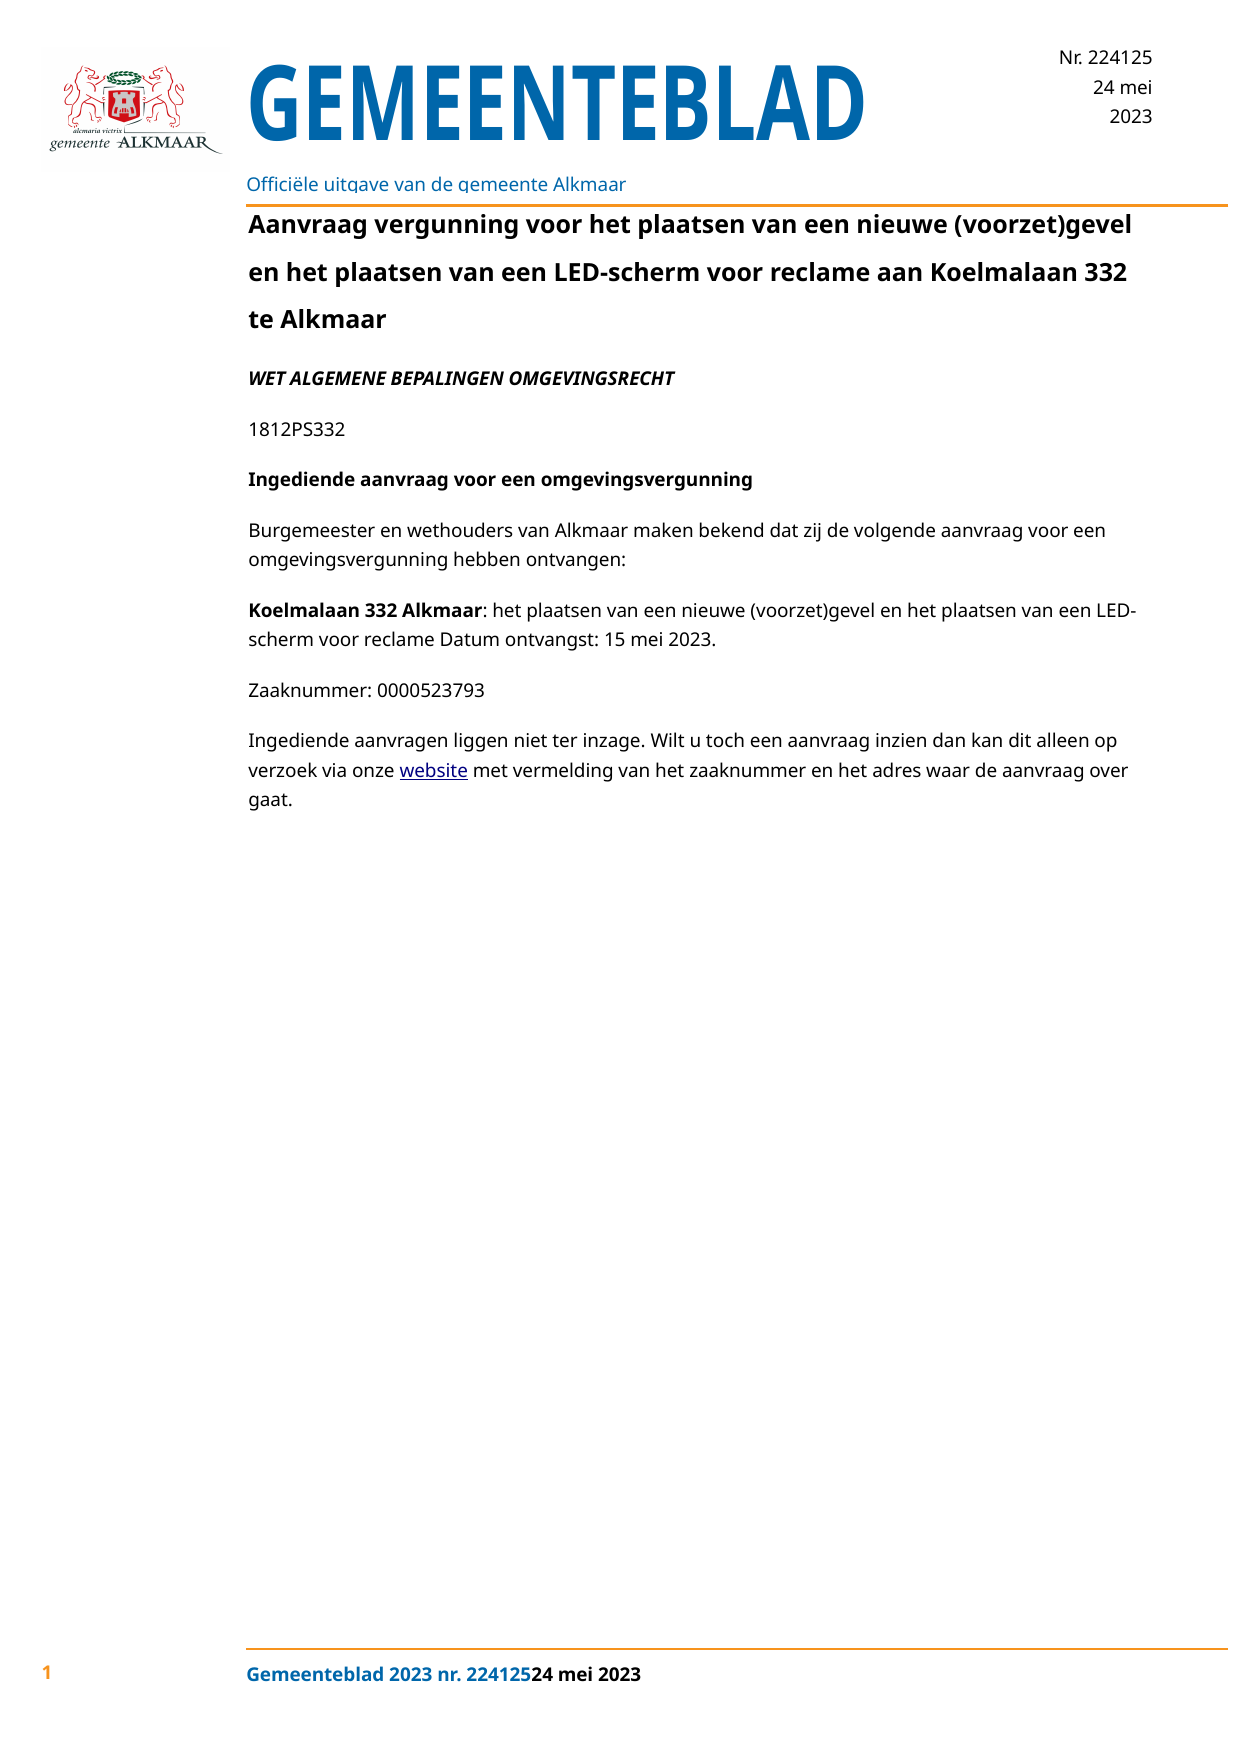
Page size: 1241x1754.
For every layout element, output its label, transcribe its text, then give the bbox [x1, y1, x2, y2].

text 1812PS332 [248, 416, 1152, 442]
text WET ALGEMENE BEPALINGEN OMGEVINGSRECHT [248, 366, 1152, 391]
text Aanvraag vergunning voor het plaatsen van een nieuwe (voorzet)gevel en het plaatsen van een LED-scherm voor reclame aan Koelmalaan 332 te Alkmaar [248, 207, 1152, 336]
text Ingediende aanvraag voor een omgevingsvergunning [248, 466, 1152, 492]
text Burgemeester en wethouders van Alkmaar maken bekend dat zij de volgende aanvraag voor een omgevingsvergunning hebben ontvangen: [248, 517, 1152, 572]
text Zaaknummer: 0000523793 [248, 677, 1152, 702]
picture [41, 47, 231, 172]
text Koelmalaan 332 Alkmaar: het plaatsen van een nieuwe (voorzet)gevel en het plaatsen van een LED-scherm voor reclame Datum ontvangst: 15 mei 2023. [248, 597, 1152, 652]
text Ingediende aanvragen liggen niet ter inzage. Wilt u toch een aanvraag inzien dan kan dit alleen op verzoek via onze website met vermelding van het zaaknummer en het adres waar de aanvraag over gaat. [248, 727, 1152, 812]
